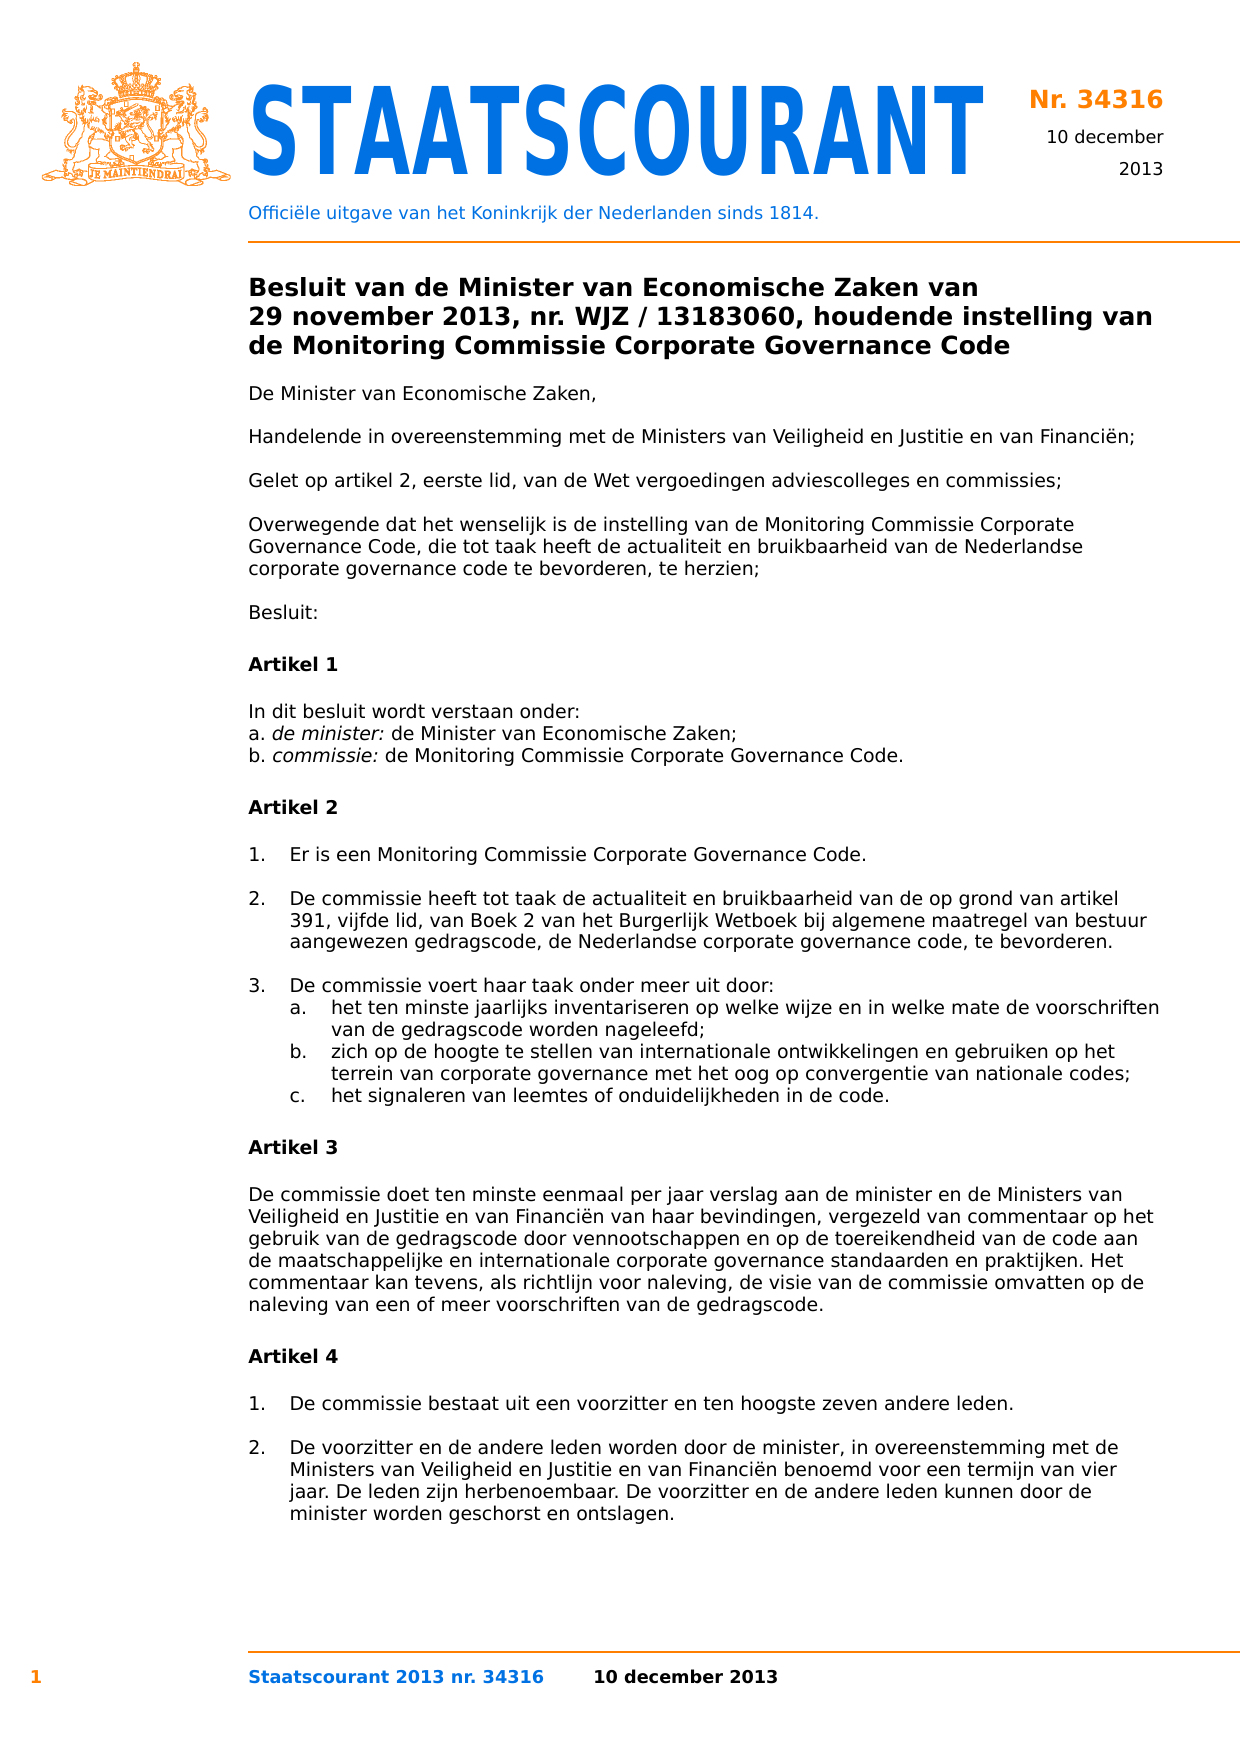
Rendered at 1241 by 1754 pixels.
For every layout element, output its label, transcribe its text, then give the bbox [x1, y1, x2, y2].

table_header STAATSCOURANT [248, 62, 998, 203]
text De commissie doet ten minste eenmaal per jaar verslag aan de minister en de Ministers van Veiligheid en Justitie en van Financiën van haar bevindingen, vergezeld van commentaar op het gebruik van de gedragscode door vennootschappen en op de toereikendheid van de code aan de maatschappelijke en internationale corporate governance standaarden en praktijken. Het commentaar kan tevens, als richtlijn voor naleving, de visie van de commissie omvatten op de naleving van een of meer voorschriften van de gedragscode. [248, 1184, 1163, 1316]
table_cell 10 december [998, 121, 1240, 153]
subtitle Besluit van de Minister van Economische Zaken van 29 november 2013, nr. WJZ / 13183060, houdende instelling van de Monitoring Commissie Corporate Governance Code [248, 273, 1163, 361]
text 2. De commissie heeft tot taak de actualiteit en bruikbaarheid van de op grond van artikel 391, vijfde lid, van Boek 2 van het Burgerlijk Wetboek bij algemene maatregel van bestuur aangewezen gedragscode, de Nederlandse corporate governance code, te bevorderen. [248, 887, 1163, 953]
table_header [25, 62, 248, 241]
subtitle Artikel 4 [248, 1346, 1163, 1368]
text 2. De voorzitter en de andere leden worden door de minister, in overeenstemming met de Ministers van Veiligheid en Justitie en van Financiën benoemd voor een termijn van vier jaar. De leden zijn herbenoembaar. De voorzitter en de andere leden kunnen door de minister worden geschorst en ontslagen. [248, 1437, 1163, 1525]
text 3. De commissie voert haar taak onder meer uit door: [248, 975, 1163, 997]
text In dit besluit wordt verstaan onder: [248, 701, 1163, 723]
table_header Nr. 34316 [998, 62, 1240, 121]
text b. zich op de hoogte te stellen van internationale ontwikkelingen en gebruiken op het terrein van corporate governance met het oog op convergentie van nationale codes; [289, 1041, 1163, 1085]
text a. het ten minste jaarlijks inventariseren op welke wijze en in welke mate de voorschriften van de gedragscode worden nageleefd; [289, 997, 1163, 1041]
subtitle Artikel 2 [248, 797, 1163, 819]
text c. het signaleren van leemtes of onduidelijkheden in de code. [289, 1085, 1163, 1107]
table_cell 2013 [998, 153, 1240, 203]
text Besluit: [248, 602, 1163, 624]
text 1. Er is een Monitoring Commissie Corporate Governance Code. [248, 844, 1163, 866]
text b. commissie: de Monitoring Commissie Corporate Governance Code. [248, 745, 1163, 767]
text Handelende in overeenstemming met de Ministers van Veiligheid en Justitie en van Financiën; [248, 426, 1163, 448]
subtitle Artikel 3 [248, 1137, 1163, 1159]
text a. de minister: de Minister van Economische Zaken; [248, 723, 1163, 745]
table_cell Officiële uitgave van het Koninkrijk der Nederlanden sinds 1814. [248, 203, 1240, 241]
picture [41, 62, 231, 186]
text 1. De commissie bestaat uit een voorzitter en ten hoogste zeven andere leden. [248, 1393, 1163, 1415]
text De Minister van Economische Zaken, [248, 382, 1163, 404]
subtitle Artikel 1 [248, 654, 1163, 676]
text Overwegende dat het wenselijk is de instelling van de Monitoring Commissie Corporate Governance Code, die tot taak heeft de actualiteit en bruikbaarheid van de Nederlandse corporate governance code te bevorderen, te herzien; [248, 514, 1163, 580]
text Gelet op artikel 2, eerste lid, van de Wet vergoedingen adviescolleges en commissies; [248, 470, 1163, 492]
